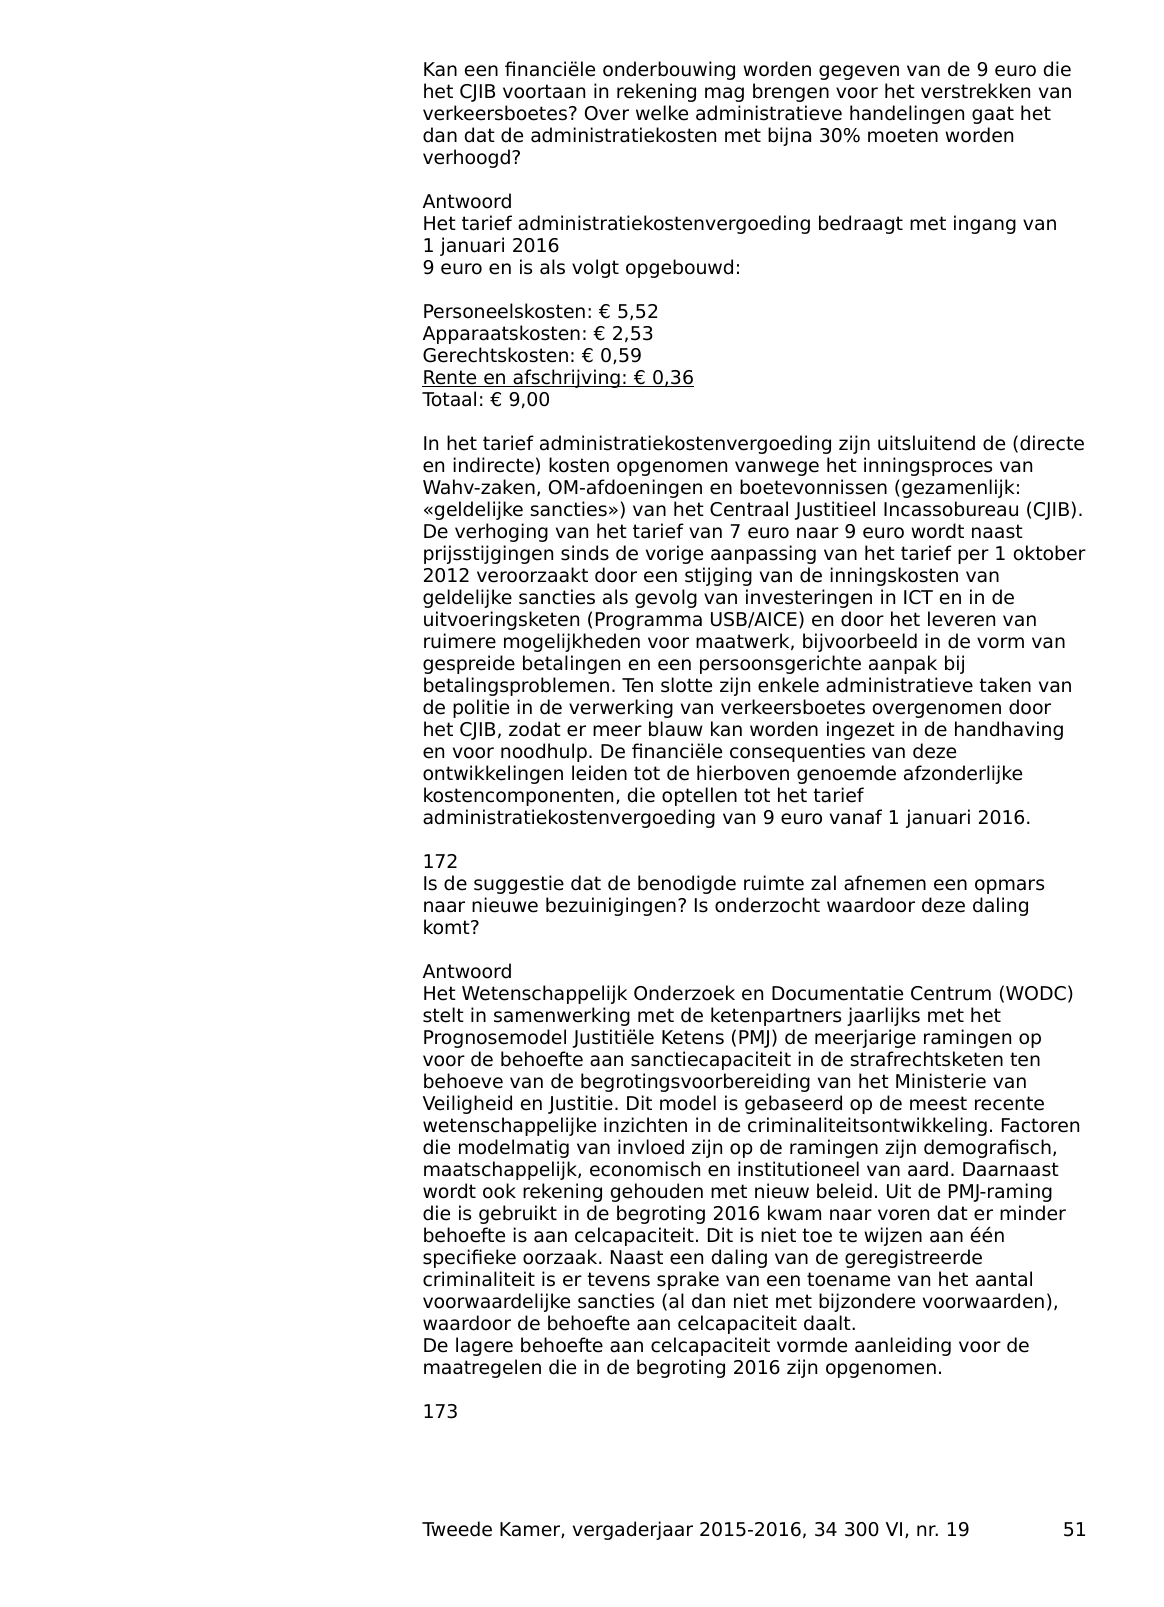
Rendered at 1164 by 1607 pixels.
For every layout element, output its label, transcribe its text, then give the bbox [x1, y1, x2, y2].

text Personeelskosten: € 5,52 [422, 301, 1087, 323]
text 9 euro en is als volgt opgebouwd: [422, 257, 1087, 279]
text Gerechtskosten: € 0,59 [422, 345, 1087, 367]
text Kan een financiële onderbouwing worden gegeven van de 9 euro die het CJIB voortaan in rekening mag brengen voor het verstrekken van verkeersboetes? Over welke administratieve handelingen gaat het dan dat de administratiekosten met bijna 30% moeten worden verhoogd? [422, 59, 1087, 169]
text De lagere behoefte aan celcapaciteit vormde aanleiding voor de maatregelen die in de begroting 2016 zijn opgenomen. [422, 1335, 1087, 1379]
text Rente en afschrijving: € 0,36 [422, 367, 1087, 389]
text Antwoord [422, 961, 1087, 983]
text Het tarief administratiekostenvergoeding bedraagt met ingang van 1 januari 2016 [422, 213, 1087, 257]
text In het tarief administratiekostenvergoeding zijn uitsluitend de (directe en indirecte) kosten opgenomen vanwege het inningsproces van Wahv-zaken, OM-afdoeningen en boetevonnissen (gezamenlijk: «geldelijke sancties») van het Centraal Justitieel Incassobureau (CJIB). De verhoging van het tarief van 7 euro naar 9 euro wordt naast prijsstijgingen sinds de vorige aanpassing van het tarief per 1 oktober 2012 veroorzaakt door een stijging van de inningskosten van geldelijke sancties als gevolg van investeringen in ICT en in de uitvoeringsketen (Programma USB/AICE) en door het leveren van ruimere mogelijkheden voor maatwerk, bijvoorbeeld in de vorm van gespreide betalingen en een persoonsgerichte aanpak bij betalingsproblemen. Ten slotte zijn enkele administratieve taken van de politie in de verwerking van verkeersboetes overgenomen door het CJIB, zodat er meer blauw kan worden ingezet in de handhaving en voor noodhulp. De financiële consequenties van deze ontwikkelingen leiden tot de hierboven genoemde afzonderlijke kostencomponenten, die optellen tot het tarief administratiekostenvergoeding van 9 euro vanaf 1 januari 2016. [422, 433, 1087, 829]
text Totaal: € 9,00 [422, 389, 1087, 411]
text Apparaatskosten: € 2,53 [422, 323, 1087, 345]
text 172 [422, 851, 1087, 873]
text Antwoord [422, 191, 1087, 213]
text 173 [422, 1401, 1087, 1423]
text Is de suggestie dat de benodigde ruimte zal afnemen een opmars naar nieuwe bezuinigingen? Is onderzocht waardoor deze daling komt? [422, 873, 1087, 939]
text Het Wetenschappelijk Onderzoek en Documentatie Centrum (WODC) stelt in samenwerking met de ketenpartners jaarlijks met het Prognosemodel Justitiële Ketens (PMJ) de meerjarige ramingen op voor de behoefte aan sanctiecapaciteit in de strafrechtsketen ten behoeve van de begrotingsvoorbereiding van het Ministerie van Veiligheid en Justitie. Dit model is gebaseerd op de meest recente wetenschappelijke inzichten in de criminaliteitsontwikkeling. Factoren die modelmatig van invloed zijn op de ramingen zijn demografisch, maatschappelijk, economisch en institutioneel van aard. Daarnaast wordt ook rekening gehouden met nieuw beleid. Uit de PMJ-raming die is gebruikt in de begroting 2016 kwam naar voren dat er minder behoefte is aan celcapaciteit. Dit is niet toe te wijzen aan één specifieke oorzaak. Naast een daling van de geregistreerde criminaliteit is er tevens sprake van een toename van het aantal voorwaardelijke sancties (al dan niet met bijzondere voorwaarden), waardoor de behoefte aan celcapaciteit daalt. [422, 983, 1087, 1335]
